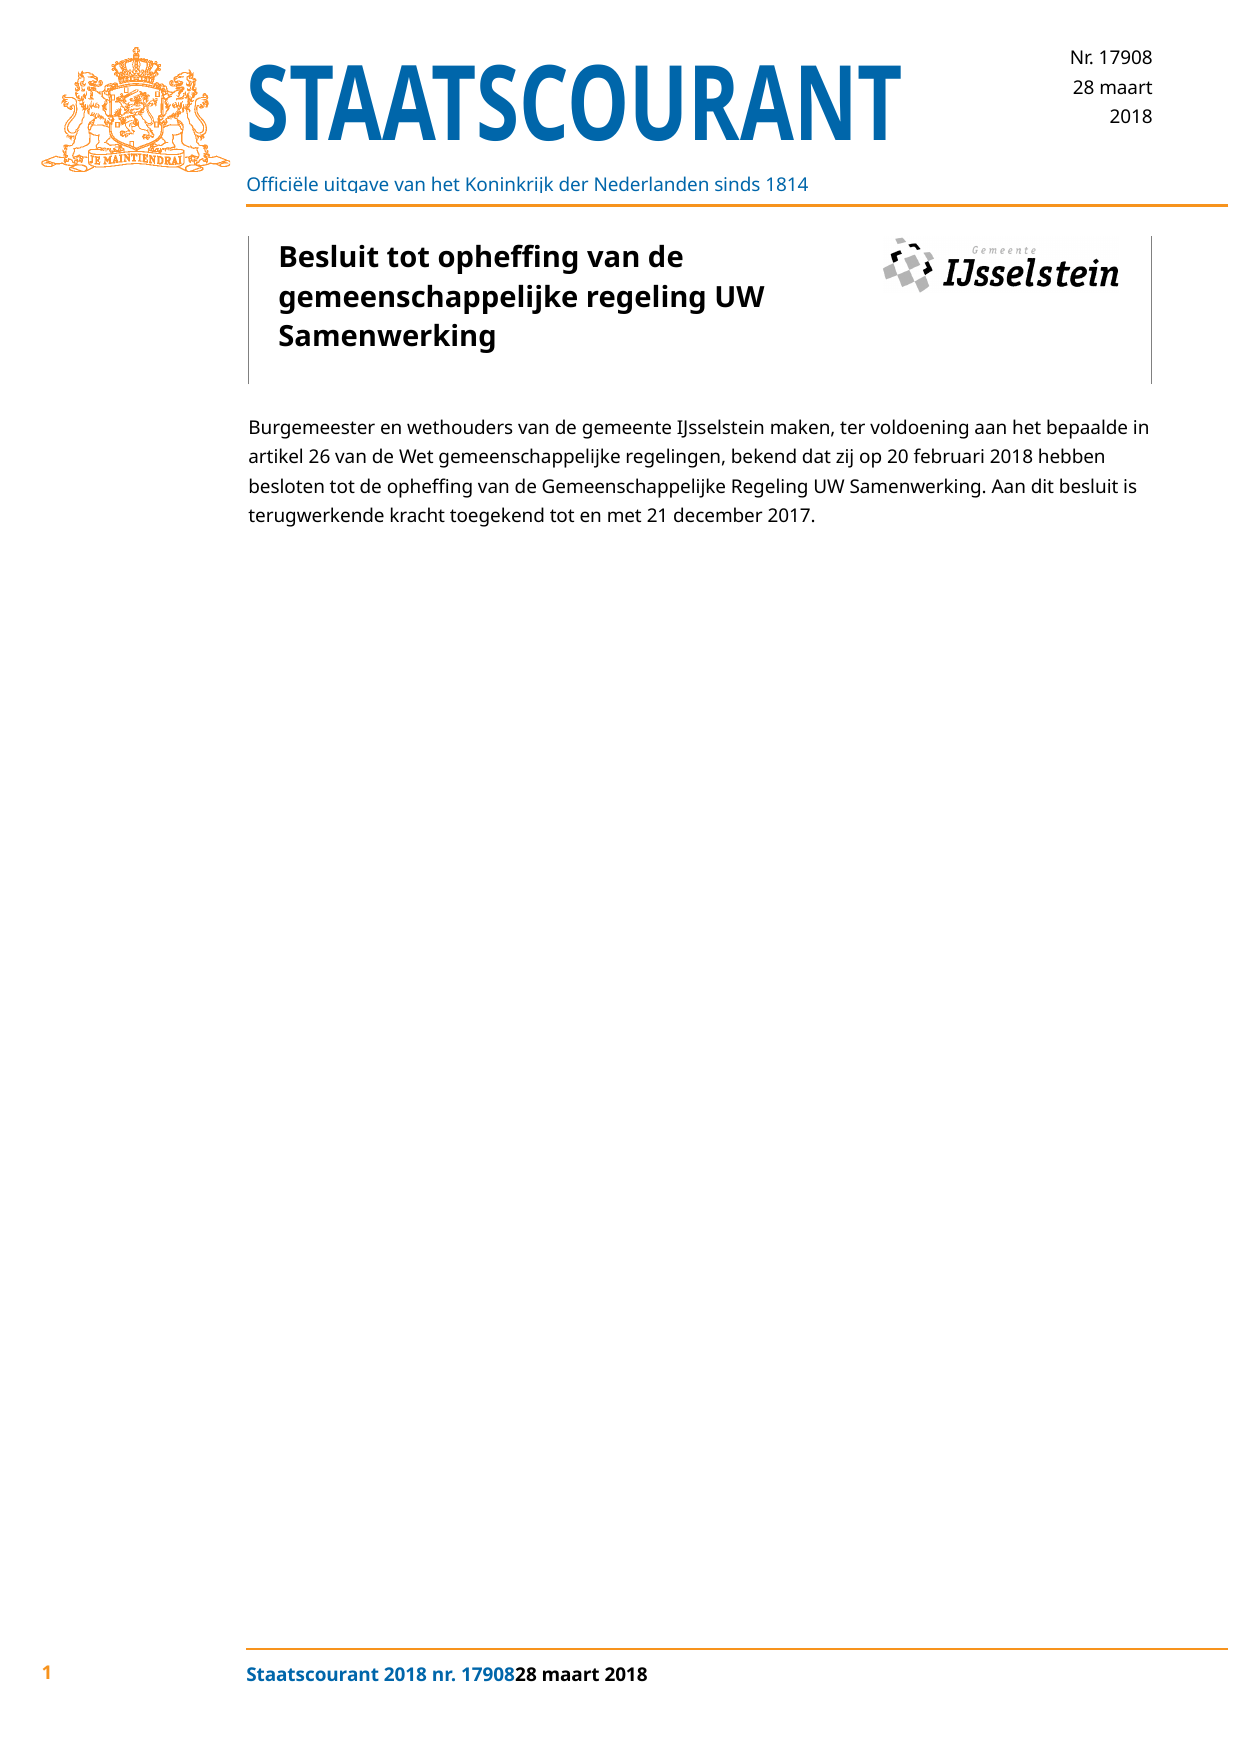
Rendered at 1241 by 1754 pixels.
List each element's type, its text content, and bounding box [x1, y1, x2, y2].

table_header [850, 236, 1151, 384]
picture [41, 47, 231, 172]
table_header Besluit tot opheffing van de gemeenschappelijke regeling UW Samenwerking [249, 236, 850, 384]
picture [882, 236, 1119, 293]
text Burgemeester en wethouders van de gemeente IJsselstein maken, ter voldoening aan het bepaalde in artikel 26 van de Wet gemeenschappelijke regelingen, bekend dat zij op 20 februari 2018 hebben besloten tot de opheffing van de Gemeenschappelijke Regeling UW Samenwerking. Aan dit besluit is terugwerkende kracht toegekend tot en met 21 december 2017. [248, 414, 1152, 528]
